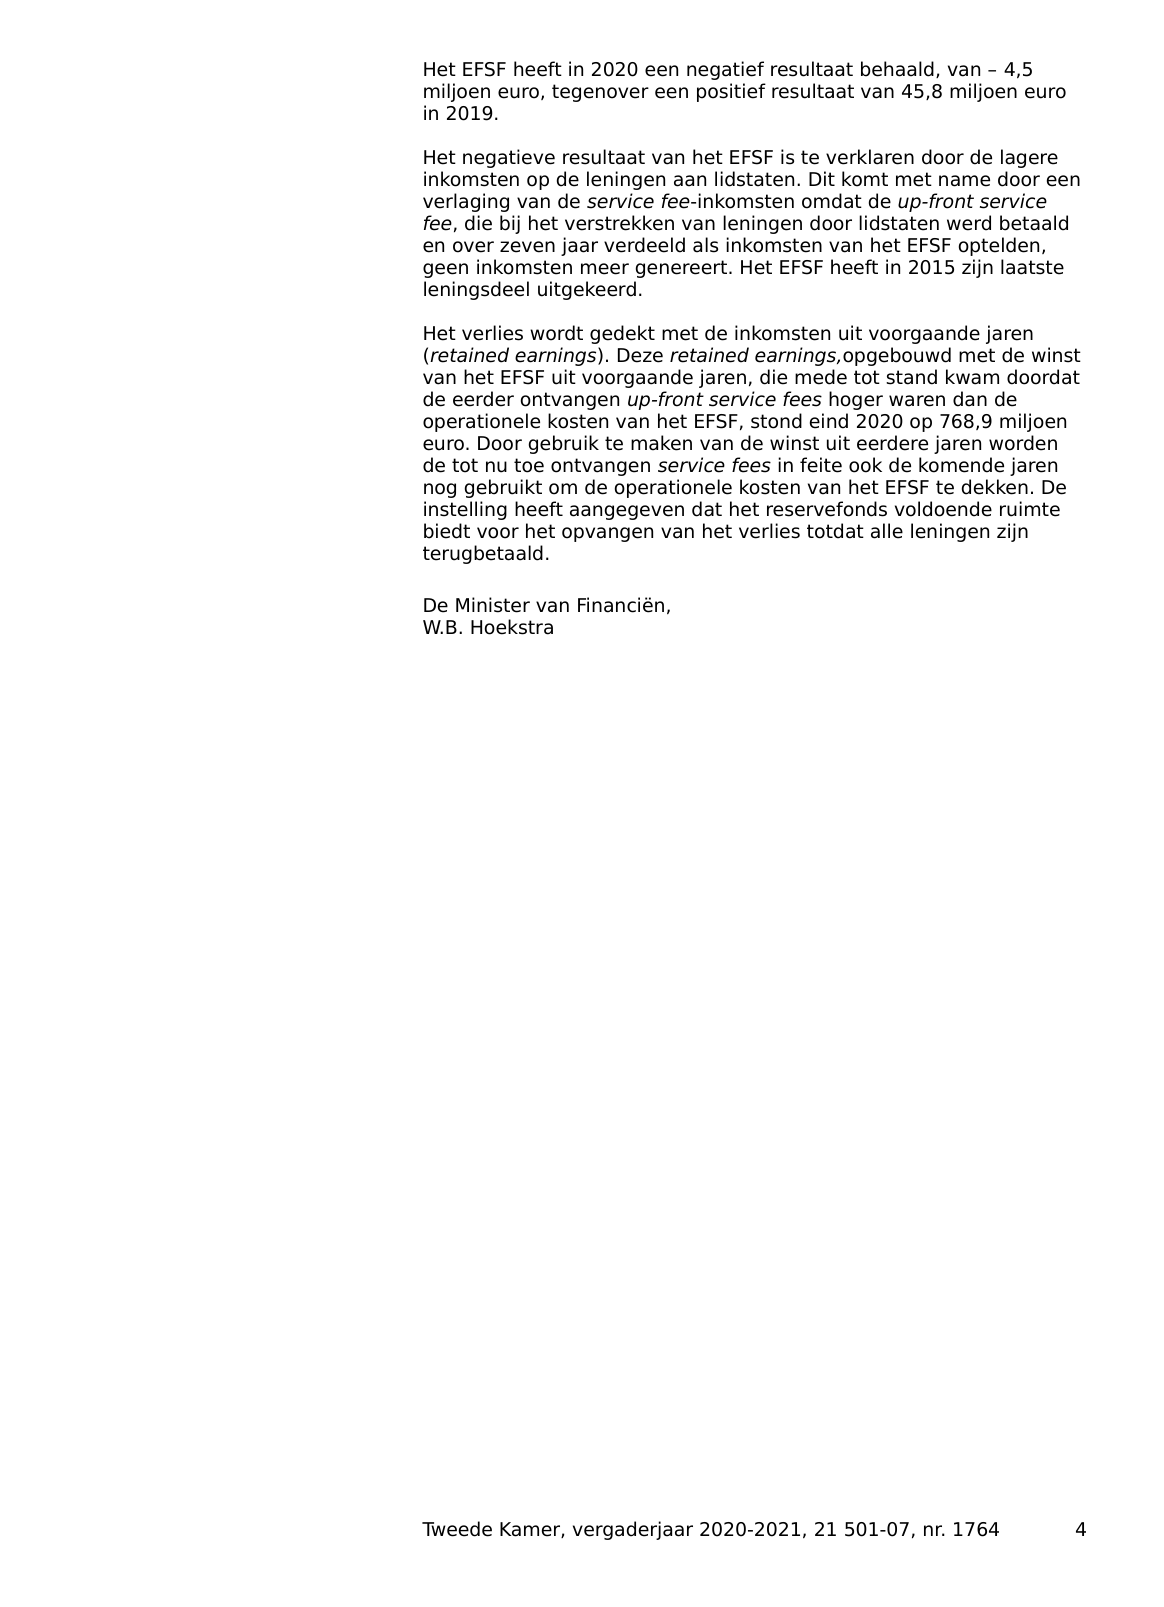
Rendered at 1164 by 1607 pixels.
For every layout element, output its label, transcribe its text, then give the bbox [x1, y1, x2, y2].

text De Minister van Financiën, W.B. Hoekstra [422, 595, 1087, 639]
text Het negatieve resultaat van het EFSF is te verklaren door de lagere inkomsten op de leningen aan lidstaten. Dit komt met name door een verlaging van de service fee-inkomsten omdat de up-front service fee, die bij het verstrekken van leningen door lidstaten werd betaald en over zeven jaar verdeeld als inkomsten van het EFSF optelden, geen inkomsten meer genereert. Het EFSF heeft in 2015 zijn laatste leningsdeel uitgekeerd. [422, 147, 1087, 301]
text Het verlies wordt gedekt met de inkomsten uit voorgaande jaren (retained earnings). Deze retained earnings,opgebouwd met de winst van het EFSF uit voorgaande jaren, die mede tot stand kwam doordat de eerder ontvangen up-front service fees hoger waren dan de operationele kosten van het EFSF, stond eind 2020 op 768,9 miljoen euro. Door gebruik te maken van de winst uit eerdere jaren worden de tot nu toe ontvangen service fees in feite ook de komende jaren nog gebruikt om de operationele kosten van het EFSF te dekken. De instelling heeft aangegeven dat het reservefonds voldoende ruimte biedt voor het opvangen van het verlies totdat alle leningen zijn terugbetaald. [422, 323, 1087, 565]
text Het EFSF heeft in 2020 een negatief resultaat behaald, van – 4,5 miljoen euro, tegenover een positief resultaat van 45,8 miljoen euro in 2019. [422, 59, 1087, 125]
